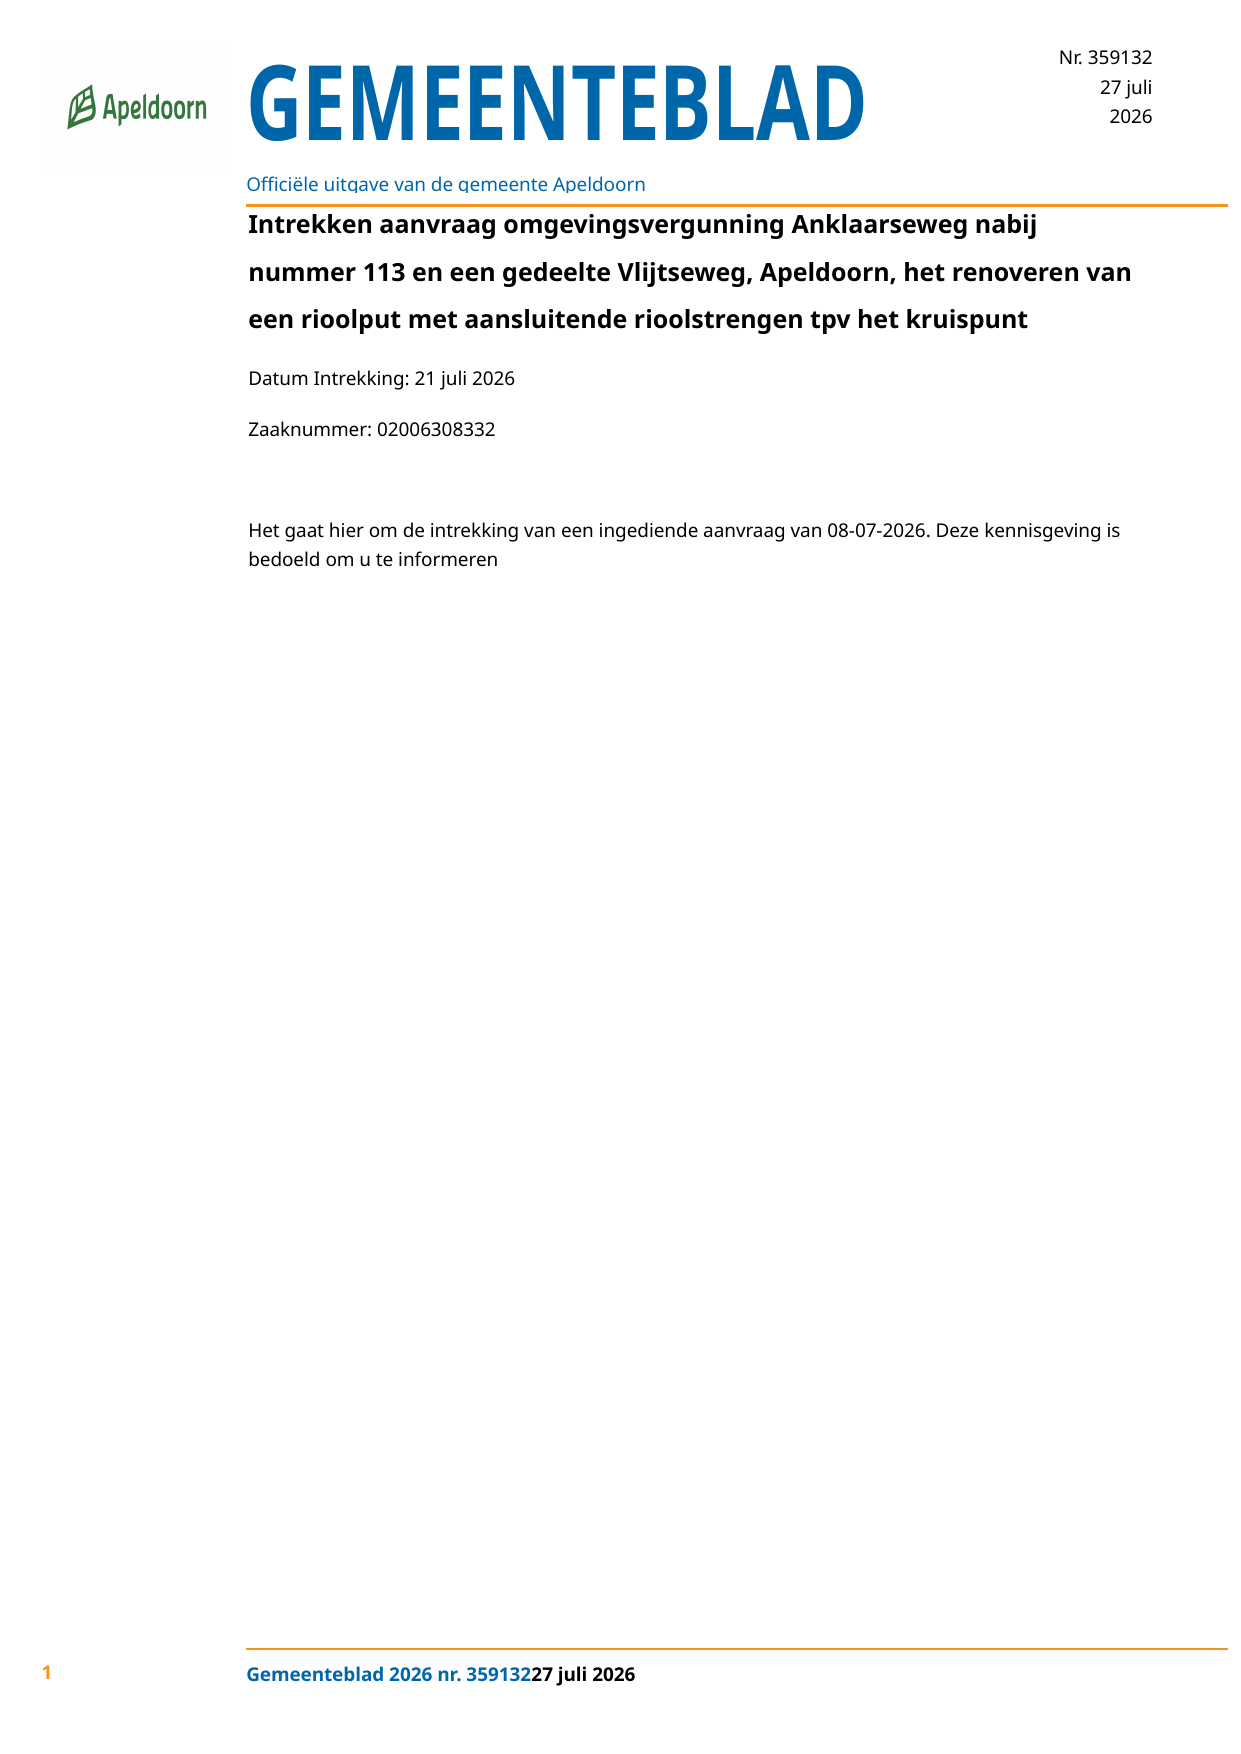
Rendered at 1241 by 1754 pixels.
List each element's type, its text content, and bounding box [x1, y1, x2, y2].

text Intrekken aanvraag omgevingsvergunning Anklaarseweg nabij nummer 113 en een gedeelte Vlijtseweg, Apeldoorn, het renoveren van een rioolput met aansluitende rioolstrengen tpv het kruispunt [248, 207, 1152, 336]
picture [41, 47, 231, 172]
text Het gaat hier om de intrekking van een ingediende aanvraag van 08-07-2026. Deze kennisgeving is bedoeld om u te informeren [248, 517, 1152, 572]
text Zaaknummer: 02006308332 [248, 416, 1152, 442]
text Datum Intrekking: 21 juli 2026 [248, 366, 1152, 391]
